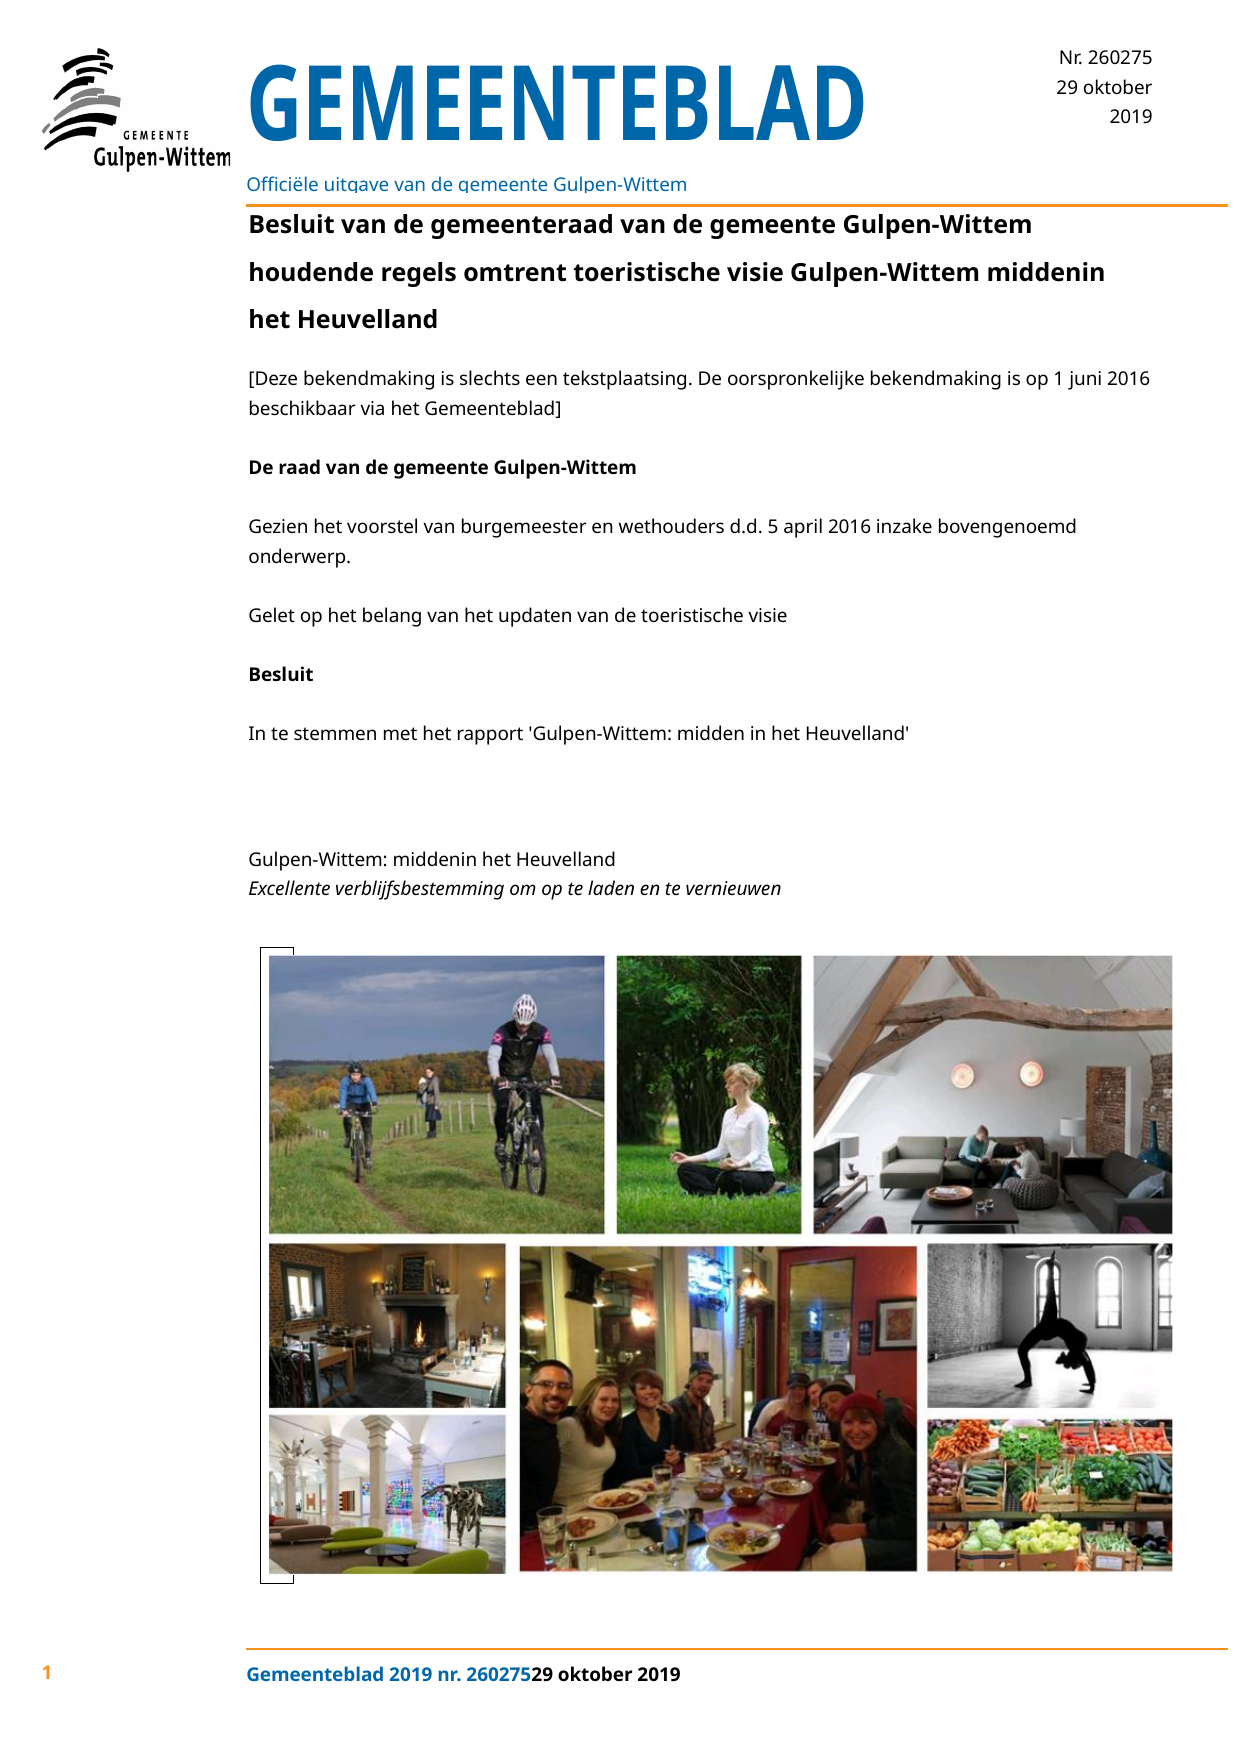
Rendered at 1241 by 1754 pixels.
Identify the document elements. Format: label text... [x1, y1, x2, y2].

text In te stemmen met het rapport 'Gulpen-Wittem: midden in het Heuvelland' [248, 721, 1152, 746]
text Besluit [248, 661, 1152, 687]
text Gelet op het belang van het updaten van de toeristische visie [248, 602, 1152, 628]
picture [41, 47, 231, 172]
text Excellente verblijfsbestemming om op te laden en te vernieuwen [248, 876, 1152, 901]
text [Deze bekendmaking is slechts een tekstplaatsing. De oorspronkelijke bekendmaking is op 1 juni 2016 beschikbaar via het Gemeenteblad] [248, 366, 1152, 421]
text Besluit van de gemeenteraad van de gemeente Gulpen-Wittem houdende regels omtrent toeristische visie Gulpen-Wittem middenin het Heuvelland [248, 207, 1152, 336]
picture [268, 955, 1173, 1575]
text Gezien het voorstel van burgemeester en wethouders d.d. 5 april 2016 inzake bovengenoemd onderwerp. [248, 513, 1152, 569]
text De raad van de gemeente Gulpen-Wittem [248, 454, 1152, 480]
text Gulpen-Wittem: middenin het Heuvelland [248, 846, 1152, 872]
